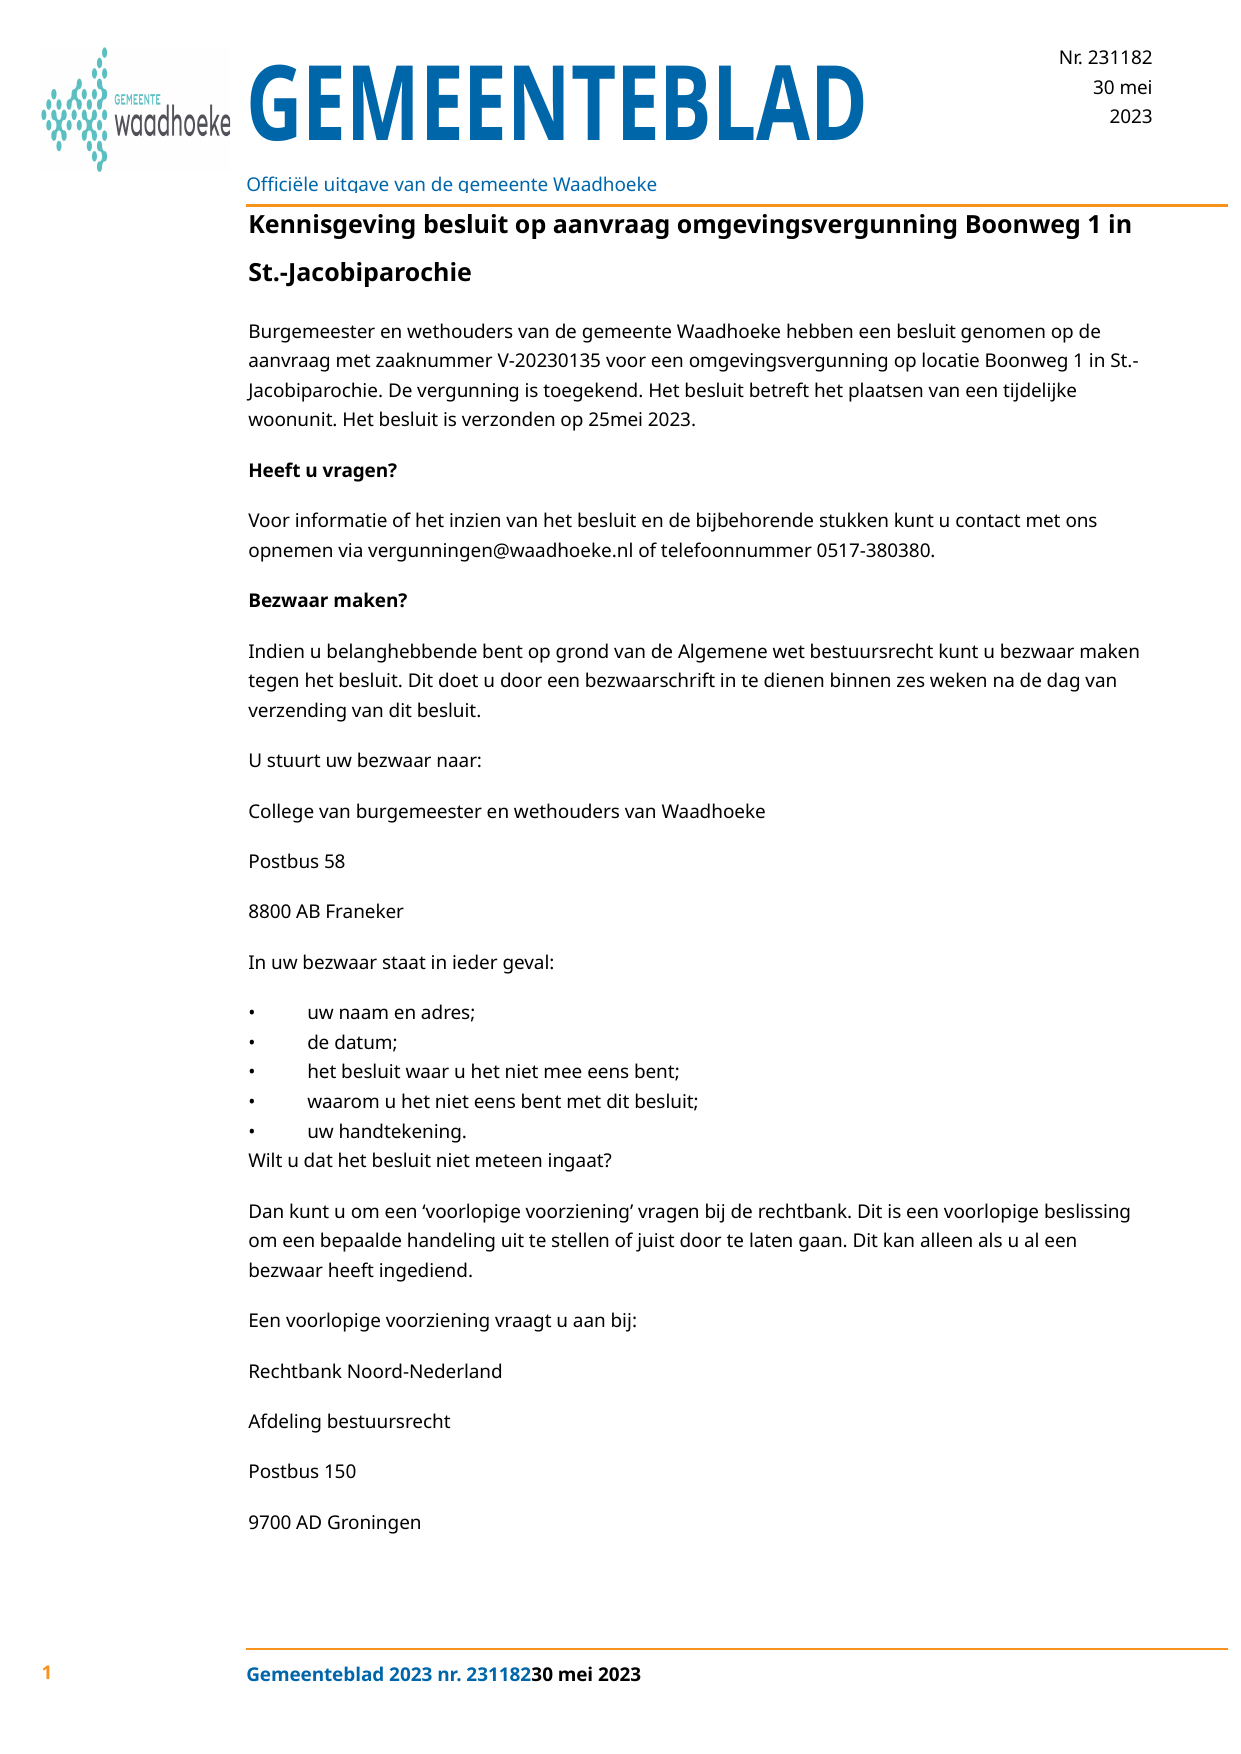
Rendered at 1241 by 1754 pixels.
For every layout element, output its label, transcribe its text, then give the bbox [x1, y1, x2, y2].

list uw naam en adres; [248, 999, 1152, 1025]
text Indien u belanghebbende bent op grond van de Algemene wet bestuursrecht kunt u bezwaar maken tegen het besluit. Dit doet u door een bezwaarschrift in te dienen binnen zes weken na de dag van verzending van dit besluit. [248, 638, 1152, 723]
text Heeft u vragen? [248, 457, 1152, 483]
text College van burgemeester en wethouders van Waadhoeke [248, 798, 1152, 824]
text 9700 AD Groningen [248, 1509, 1152, 1535]
list uw handtekening. [248, 1118, 1152, 1144]
text U stuurt uw bezwaar naar: [248, 747, 1152, 773]
text In uw bezwaar staat in ieder geval: [248, 949, 1152, 975]
list de datum; [248, 1029, 1152, 1055]
picture [41, 47, 231, 172]
text Wilt u dat het besluit niet meteen ingaat? [248, 1147, 1152, 1173]
text Afdeling bestuursrecht [248, 1408, 1152, 1434]
text Een voorlopige voorziening vraagt u aan bij: [248, 1307, 1152, 1333]
text Dan kunt u om een ‘voorlopige voorziening’ vragen bij de rechtbank. Dit is een voorlopige beslissing om een bepaalde handeling uit te stellen of juist door te laten gaan. Dit kan alleen als u al een bezwaar heeft ingediend. [248, 1198, 1152, 1283]
text Rechtbank Noord-Nederland [248, 1358, 1152, 1384]
text Voor informatie of het inzien van het besluit en de bijbehorende stukken kunt u contact met ons opnemen via vergunningen@waadhoeke.nl of telefoonnummer 0517-380380. [248, 507, 1152, 563]
text Kennisgeving besluit op aanvraag omgevingsvergunning Boonweg 1 in St.-Jacobiparochie [248, 207, 1152, 288]
text Burgemeester en wethouders van de gemeente Waadhoeke hebben een besluit genomen op de aanvraag met zaaknummer V-20230135 voor een omgevingsvergunning op locatie Boonweg 1 in St.-Jacobiparochie. De vergunning is toegekend. Het besluit betreft het plaatsen van een tijdelijke woonunit. Het besluit is verzonden op 25mei 2023. [248, 318, 1152, 432]
list waarom u het niet eens bent met dit besluit; [248, 1088, 1152, 1114]
text Postbus 58 [248, 848, 1152, 874]
text 8800 AB Franeker [248, 899, 1152, 924]
text Postbus 150 [248, 1459, 1152, 1484]
text Bezwaar maken? [248, 587, 1152, 613]
list het besluit waar u het niet mee eens bent; [248, 1059, 1152, 1084]
